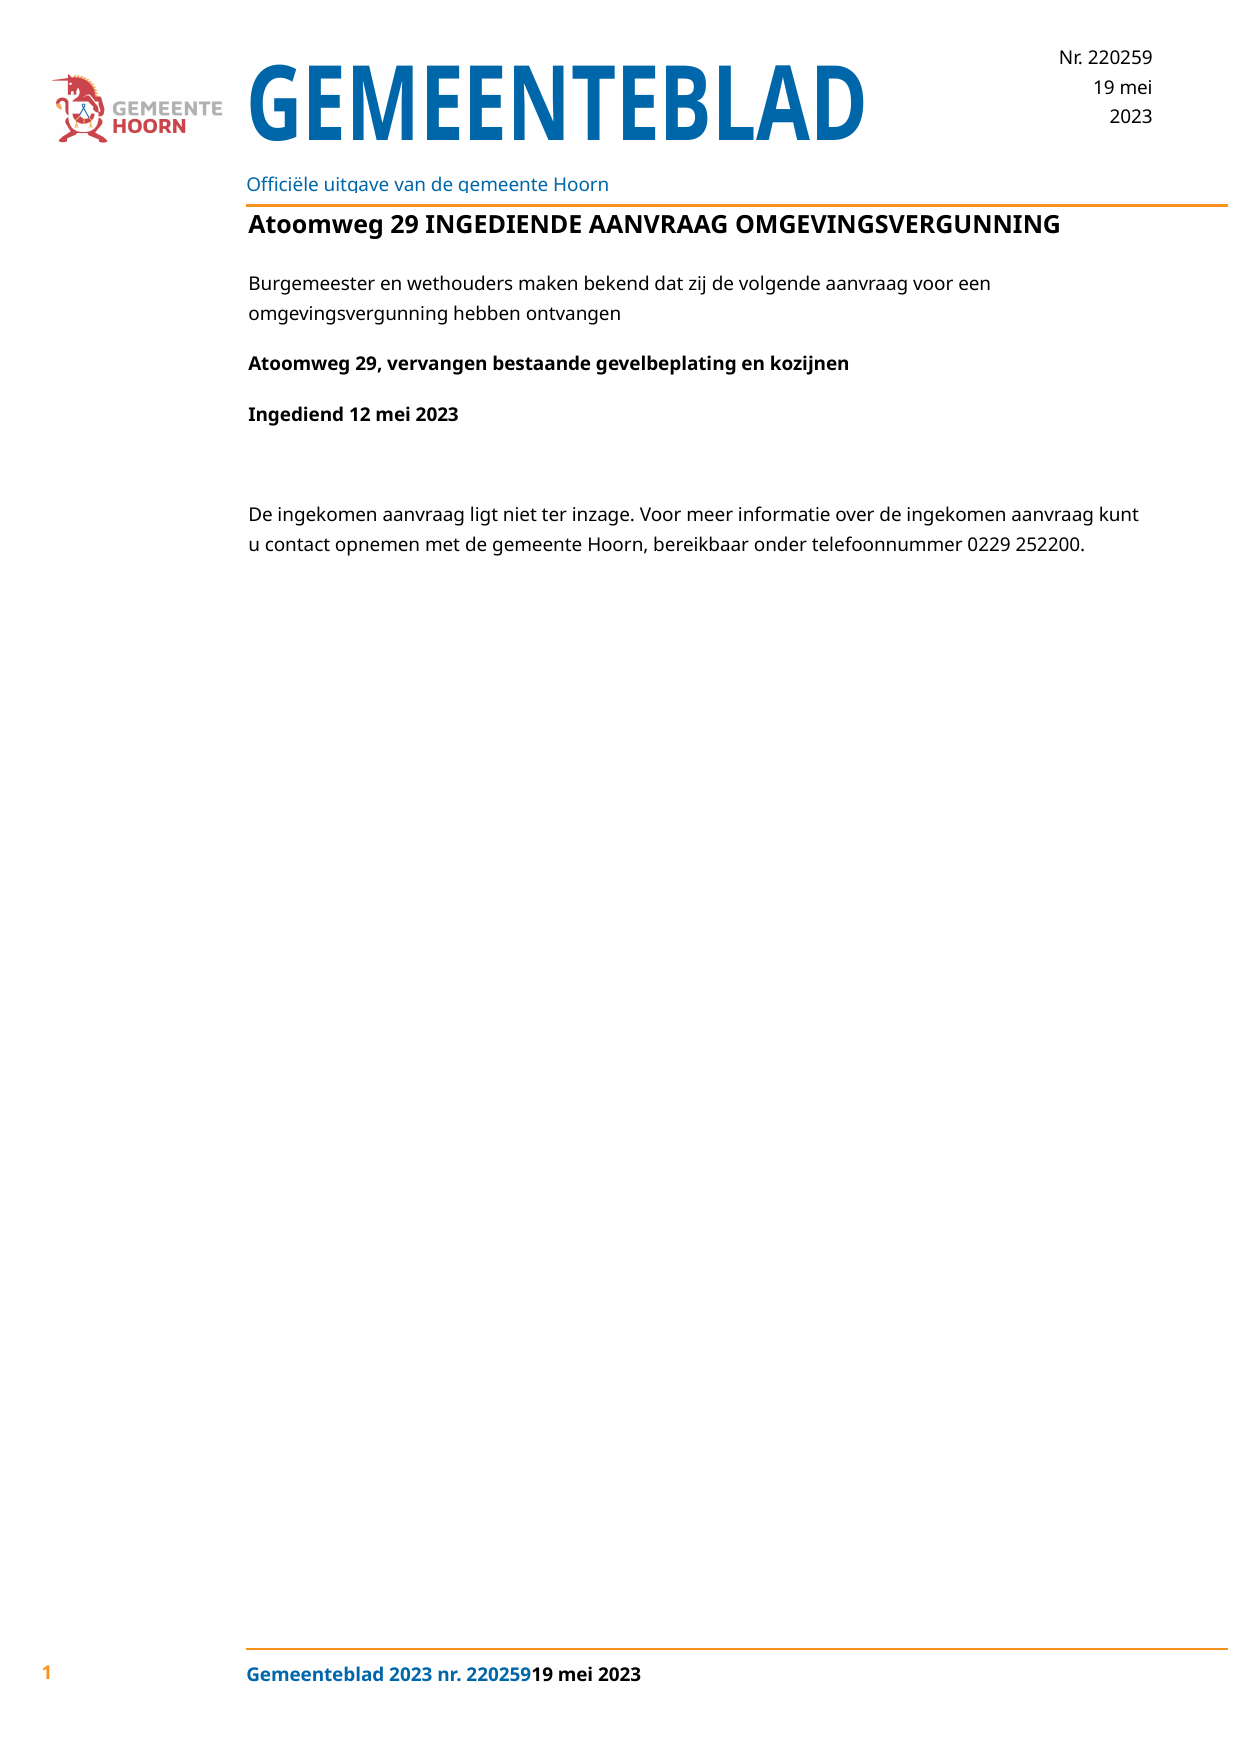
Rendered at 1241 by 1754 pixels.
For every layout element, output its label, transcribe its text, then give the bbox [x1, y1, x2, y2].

text Atoomweg 29 INGEDIENDE AANVRAAG OMGEVINGSVERGUNNING [248, 207, 1152, 241]
picture [41, 47, 231, 172]
text Atoomweg 29, vervangen bestaande gevelbeplating en kozijnen [248, 350, 1152, 376]
text Burgemeester en wethouders maken bekend dat zij de volgende aanvraag voor een omgevingsvergunning hebben ontvangen [248, 270, 1152, 326]
text Ingediend 12 mei 2023 [248, 401, 1152, 426]
text De ingekomen aanvraag ligt niet ter inzage. Voor meer informatie over de ingekomen aanvraag kunt u contact opnemen met de gemeente Hoorn, bereikbaar onder telefoonnummer 0229 252200. [248, 502, 1152, 557]
